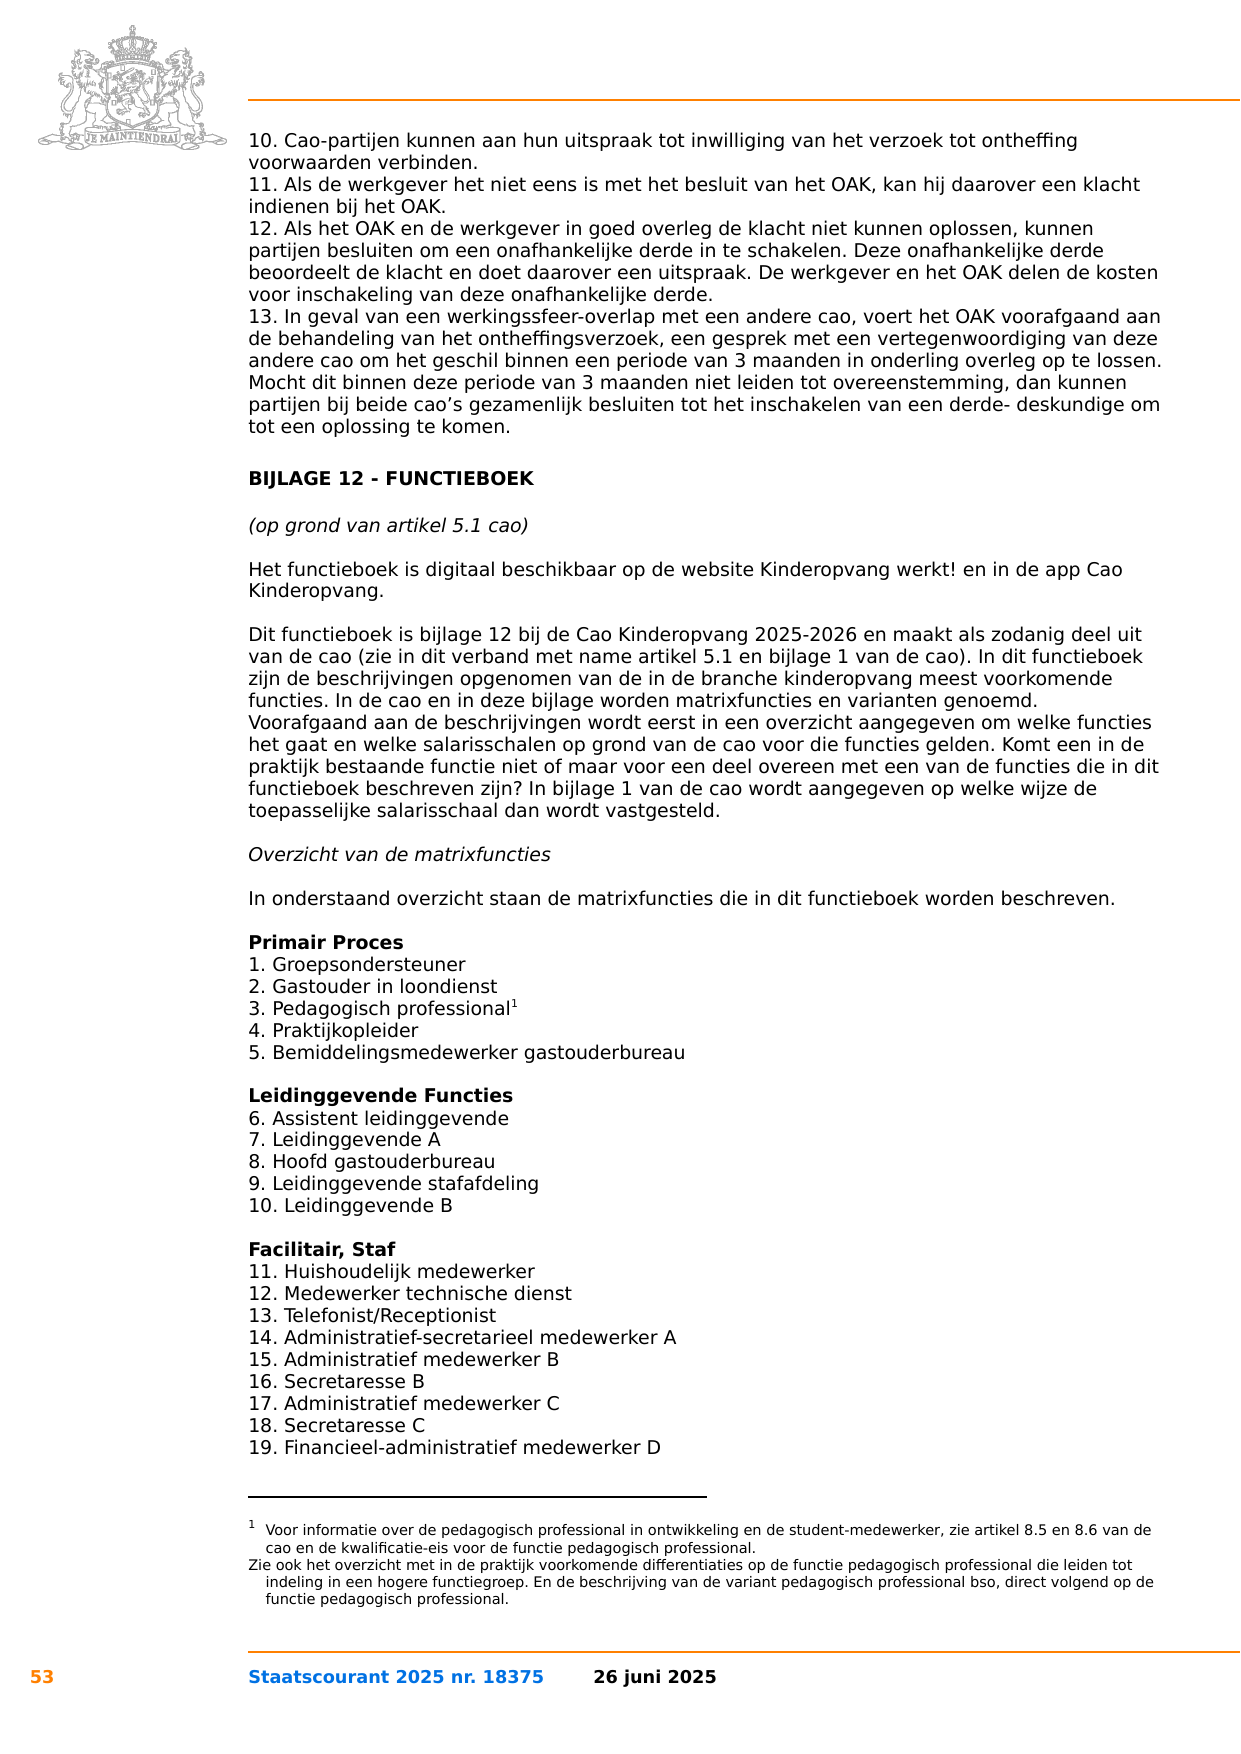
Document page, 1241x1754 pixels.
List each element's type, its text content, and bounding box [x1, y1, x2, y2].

text 19. Financieel-administratief medewerker D [248, 1437, 1163, 1459]
picture [38, 25, 227, 150]
text 13. Telefonist/Receptionist [248, 1305, 1163, 1327]
text 2. Gastouder in loondienst [248, 976, 1163, 998]
text Zie ook het overzicht met in de praktijk voorkomende differentiaties op de functie pedagogisch professional die leiden tot indeling in een hogere functiegroep. En de beschrijving van de variant pedagogisch professional bso, direct volgend op de functie pedagogisch professional. [248, 1557, 1163, 1608]
text 4. Praktijkopleider [248, 1019, 1163, 1042]
text Het functieboek is digitaal beschikbaar op de website Kinderopvang werkt! en in de app Cao Kinderopvang. [248, 558, 1163, 602]
text 3. Pedagogisch professional [248, 998, 1163, 1019]
text Facilitair, Staf [248, 1239, 1163, 1261]
text 6. Assistent leidinggevende [248, 1107, 1163, 1129]
text 5. Bemiddelingsmedewerker gastouderbureau [248, 1042, 1163, 1063]
text Dit functieboek is bijlage 12 bij de Cao Kinderopvang 2025-2026 en maakt als zodanig deel uit van de cao (zie in dit verband met name artikel 5.1 en bijlage 1 van de cao). In dit functieboek zijn de beschrijvingen opgenomen van de in de branche kinderopvang meest voorkomende functies. In de cao en in deze bijlage worden matrixfuncties en varianten genoemd. Voorafgaand aan de beschrijvingen wordt eerst in een overzicht aangegeven om welke functies het gaat en welke salarisschalen op grond van de cao voor die functies gelden. Komt een in de praktijk bestaande functie niet of maar voor een deel overeen met een van de functies die in dit functieboek beschreven zijn? In bijlage 1 van de cao wordt aangegeven op welke wijze de toepasselijke salarisschaal dan wordt vastgesteld. [248, 624, 1163, 822]
text 12. Als het OAK en de werkgever in goed overleg de klacht niet kunnen oplossen, kunnen partijen besluiten om een onafhankelijke derde in te schakelen. Deze onafhankelijke derde beoordeelt de klacht en doet daarover een uitspraak. De werkgever en het OAK delen de kosten voor inschakeling van deze onafhankelijke derde. [248, 218, 1163, 306]
text 10. Cao-partijen kunnen aan hun uitspraak tot inwilliging van het verzoek tot ontheffing voorwaarden verbinden. [248, 130, 1163, 174]
text 16. Secretaresse B [248, 1371, 1163, 1393]
text 12. Medewerker technische dienst [248, 1283, 1163, 1305]
text 11. Als de werkgever het niet eens is met het besluit van het OAK, kan hij daarover een klacht indienen bij het OAK. [248, 174, 1163, 218]
text 9. Leidinggevende stafafdeling [248, 1173, 1163, 1195]
subtitle Overzicht van de matrixfuncties [248, 844, 1163, 866]
text 14. Administratief-secretarieel medewerker A [248, 1327, 1163, 1349]
text 10. Leidinggevende B [248, 1195, 1163, 1217]
text 17. Administratief medewerker C [248, 1393, 1163, 1415]
text 8. Hoofd gastouderbureau [248, 1151, 1163, 1173]
text 15. Administratief medewerker B [248, 1349, 1163, 1371]
text 18. Secretaresse C [248, 1415, 1163, 1437]
text 7. Leidinggevende A [248, 1129, 1163, 1151]
text In onderstaand overzicht staan de matrixfuncties die in dit functieboek worden beschreven. [248, 888, 1163, 910]
text (op grond van artikel 5.1 cao) [248, 514, 1163, 537]
text Leidinggevende Functies [248, 1085, 1163, 1107]
text 13. In geval van een werkingssfeer-overlap met een andere cao, voert het OAK voorafgaand aan de behandeling van het ontheffingsverzoek, een gesprek met een vertegenwoordiging van deze andere cao om het geschil binnen een periode van 3 maanden in onderling overleg op te lossen. Mocht dit binnen deze periode van 3 maanden niet leiden tot overeenstemming, dan kunnen partijen bij beide cao’s gezamenlijk besluiten tot het inschakelen van een derde- deskundige om tot een oplossing te komen. [248, 306, 1163, 438]
text Primair Proces [248, 932, 1163, 954]
text Voor informatie over de pedagogisch professional in ontwikkeling en de student-medewerker, zie artikel 8.5 en 8.6 van de cao en de kwalificatie-eis voor de functie pedagogisch professional. [248, 1518, 1163, 1557]
text 11. Huishoudelijk medewerker [248, 1261, 1163, 1283]
subtitle BIJLAGE 12 - FUNCTIEBOEK [248, 468, 1163, 489]
text 1. Groepsondersteuner [248, 954, 1163, 976]
